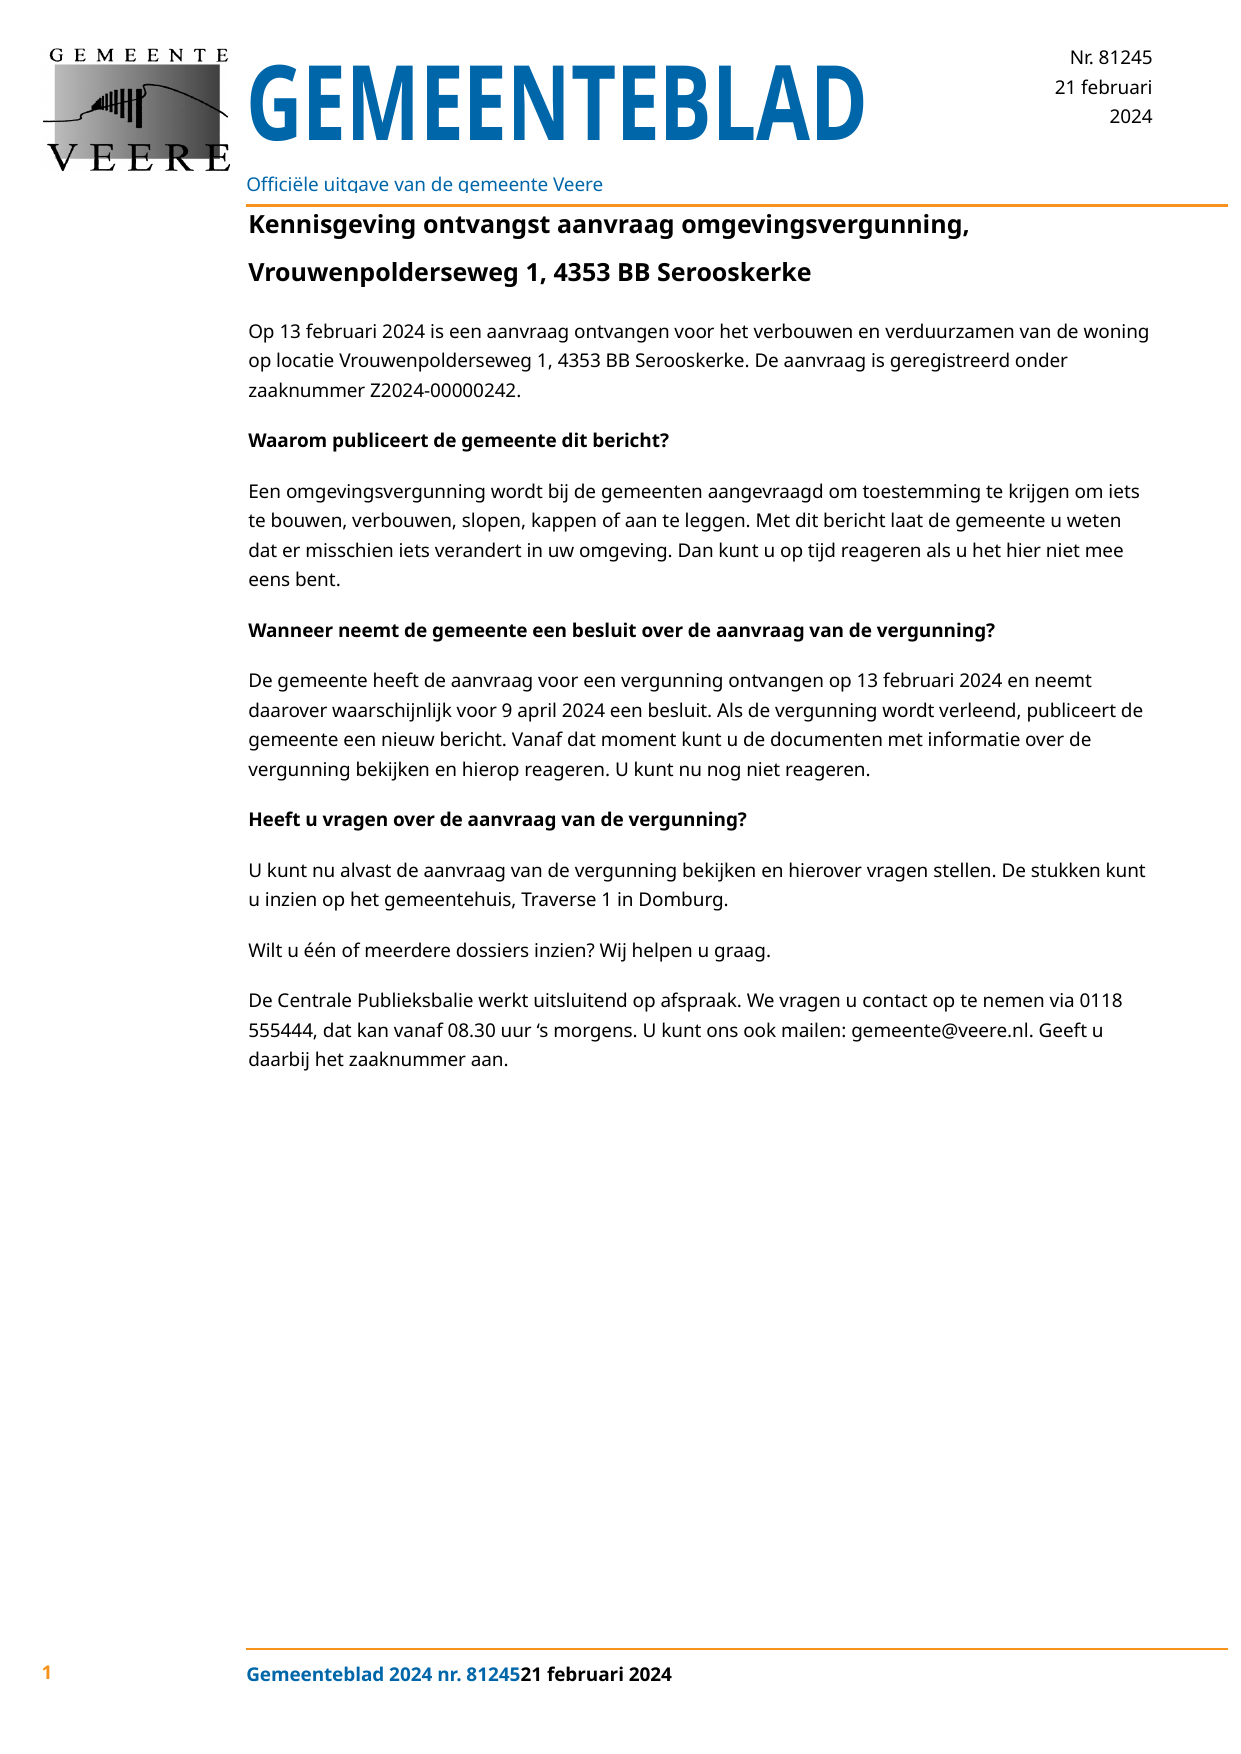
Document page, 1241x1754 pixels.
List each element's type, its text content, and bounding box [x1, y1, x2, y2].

text Een omgevingsvergunning wordt bij de gemeenten aangevraagd om toestemming te krijgen om iets te bouwen, verbouwen, slopen, kappen of aan te leggen. Met dit bericht laat de gemeente u weten dat er misschien iets verandert in uw omgeving. Dan kunt u op tijd reageren als u het hier niet mee eens bent. [248, 478, 1152, 592]
text Op 13 februari 2024 is een aanvraag ontvangen voor het verbouwen en verduurzamen van de woning op locatie Vrouwenpolderseweg 1, 4353 BB Serooskerke. De aanvraag is geregistreerd onder zaaknummer Z2024-00000242. [248, 318, 1152, 403]
text Wilt u één of meerdere dossiers inzien? Wij helpen u graag. [248, 937, 1152, 963]
text De Centrale Publieksbalie werkt uitsluitend op afspraak. We vragen u contact op te nemen via 0118 555444, dat kan vanaf 08.30 uur ‘s morgens. U kunt ons ook mailen: gemeente@veere.nl. Geeft u daarbij het zaaknummer aan. [248, 987, 1152, 1072]
text Waarom publiceert de gemeente dit bericht? [248, 427, 1152, 453]
text Kennisgeving ontvangst aanvraag omgevingsvergunning, Vrouwenpolderseweg 1, 4353 BB Serooskerke [248, 207, 1152, 288]
text De gemeente heeft de aanvraag voor een vergunning ontvangen op 13 februari 2024 en neemt daarover waarschijnlijk voor 9 april 2024 een besluit. Als de vergunning wordt verleend, publiceert de gemeente een nieuw bericht. Vanaf dat moment kunt u de documenten met informatie over de vergunning bekijken en hierop reageren. U kunt nu nog niet reageren. [248, 667, 1152, 782]
text U kunt nu alvast de aanvraag van de vergunning bekijken en hierover vragen stellen. De stukken kunt u inzien op het gemeentehuis, Traverse 1 in Domburg. [248, 857, 1152, 912]
picture [41, 47, 231, 172]
text Wanneer neemt de gemeente een besluit over de aanvraag van de vergunning? [248, 617, 1152, 643]
text Heeft u vragen over de aanvraag van de vergunning? [248, 807, 1152, 832]
